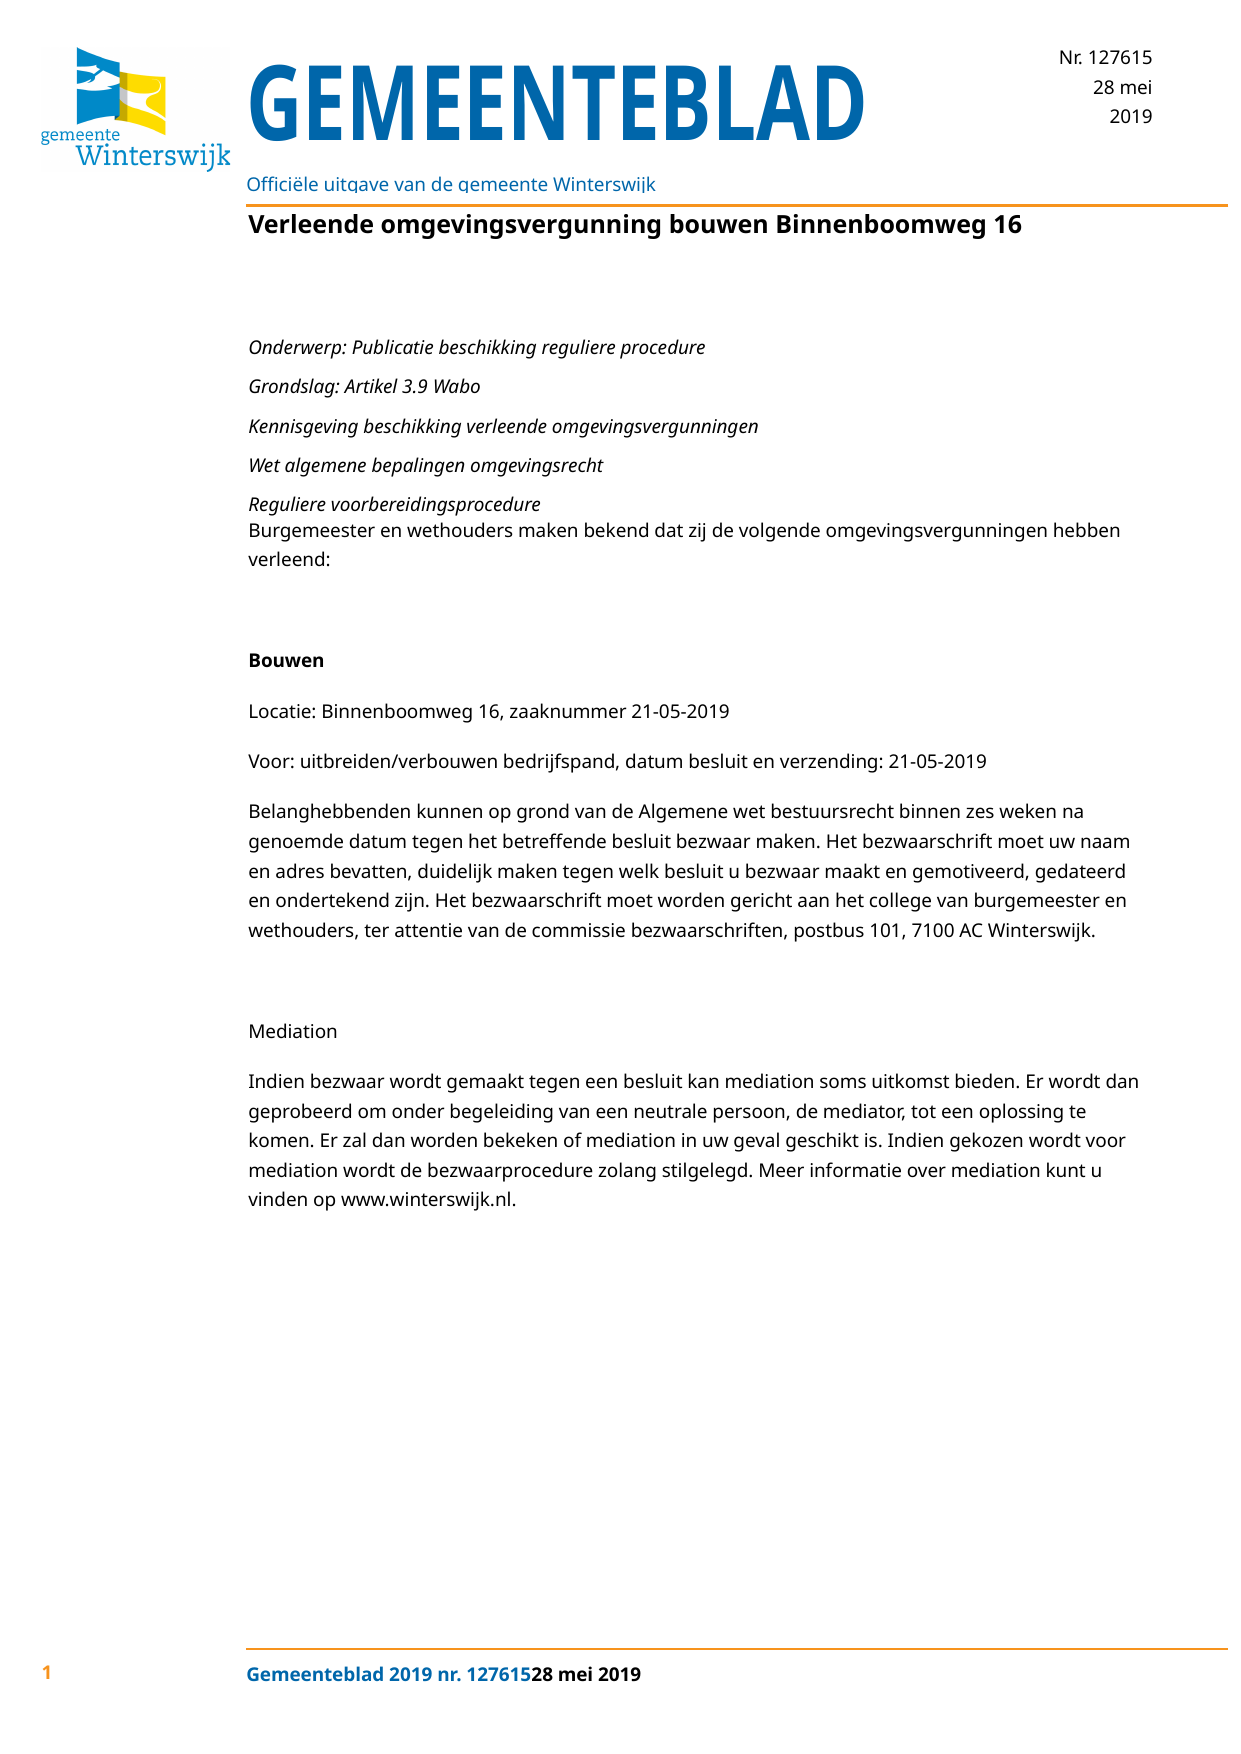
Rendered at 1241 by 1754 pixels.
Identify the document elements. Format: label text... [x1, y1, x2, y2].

picture [41, 47, 231, 172]
text Grondslag: Artikel 3.9 Wabo [248, 373, 1152, 399]
text Burgemeester en wethouders maken bekend dat zij de volgende omgevingsvergunningen hebben verleend: [248, 517, 1152, 572]
text Onderwerp: Publicatie beschikking reguliere procedure [248, 334, 1152, 360]
text Belanghebbenden kunnen op grond van de Algemene wet bestuursrecht binnen zes weken na genoemde datum tegen het betreffende besluit bezwaar maken. Het bezwaarschrift moet uw naam en adres bevatten, duidelijk maken tegen welk besluit u bezwaar maakt en gemotiveerd, gedateerd en ondertekend zijn. Het bezwaarschrift moet worden gericht aan het college van burgemeester en wethouders, ter attentie van de commissie bezwaarschriften, postbus 101, 7100 AC Winterswijk. [248, 799, 1152, 943]
text Locatie: Binnenboomweg 16, zaaknummer 21-05-2019 [248, 698, 1152, 724]
text Voor: uitbreiden/verbouwen bedrijfspand, datum besluit en verzending: 21-05-2019 [248, 748, 1152, 774]
text Bouwen [248, 647, 1152, 673]
text Verleende omgevingsvergunning bouwen Binnenboomweg 16 [248, 207, 1152, 241]
text Kennisgeving beschikking verleende omgevingsvergunningen [248, 413, 1152, 438]
text Reguliere voorbereidingsprocedure [248, 491, 1152, 517]
text Mediation [248, 1018, 1152, 1044]
text Indien bezwaar wordt gemaakt tegen een besluit kan mediation soms uitkomst bieden. Er wordt dan geprobeerd om onder begeleiding van een neutrale persoon, de mediator, tot een oplossing te komen. Er zal dan worden bekeken of mediation in uw geval geschikt is. Indien gekozen wordt voor mediation wordt de bezwaarprocedure zolang stilgelegd. Meer informatie over mediation kunt u vinden op www.winterswijk.nl. [248, 1068, 1152, 1212]
text Wet algemene bepalingen omgevingsrecht [248, 452, 1152, 478]
picture [225, 153, 231, 162]
